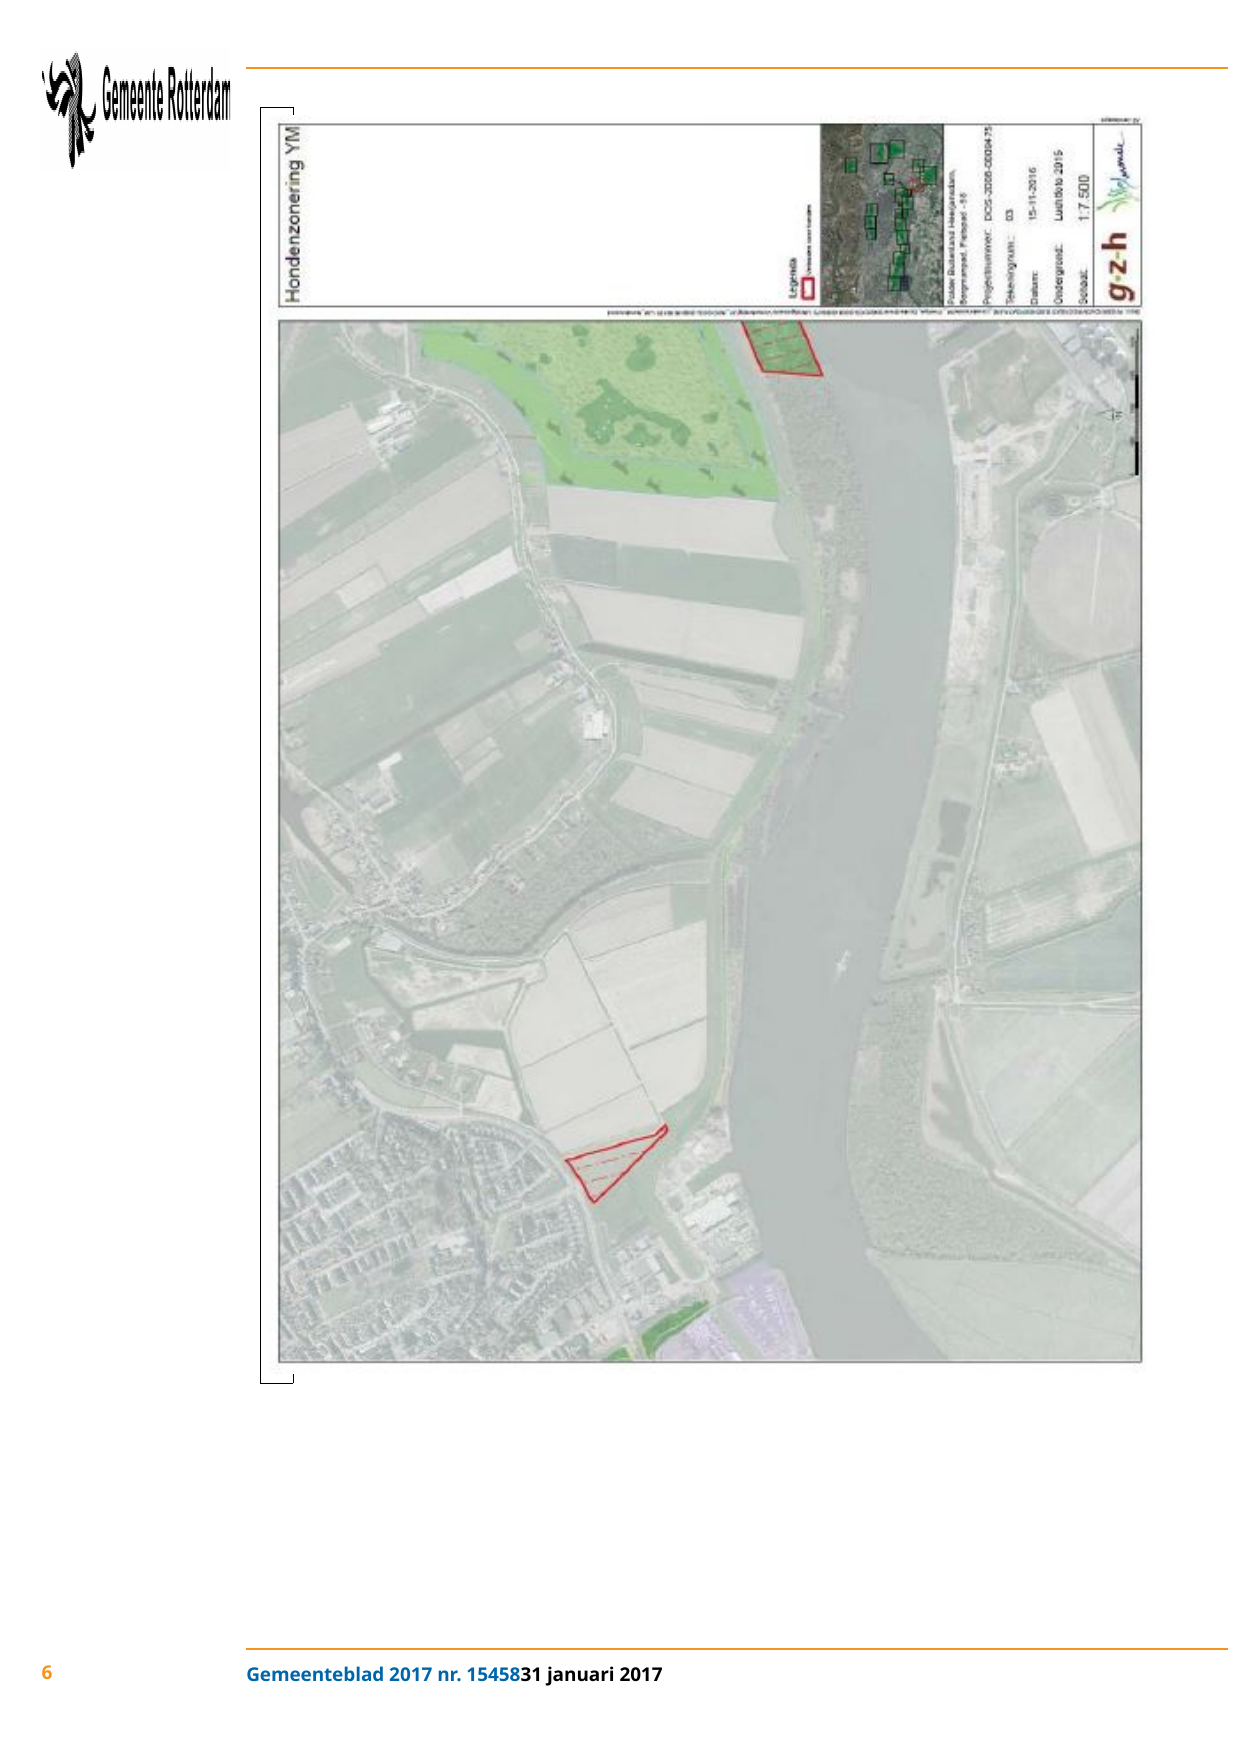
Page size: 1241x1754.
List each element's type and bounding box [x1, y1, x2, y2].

picture [268, 115, 1155, 1374]
picture [41, 47, 231, 172]
